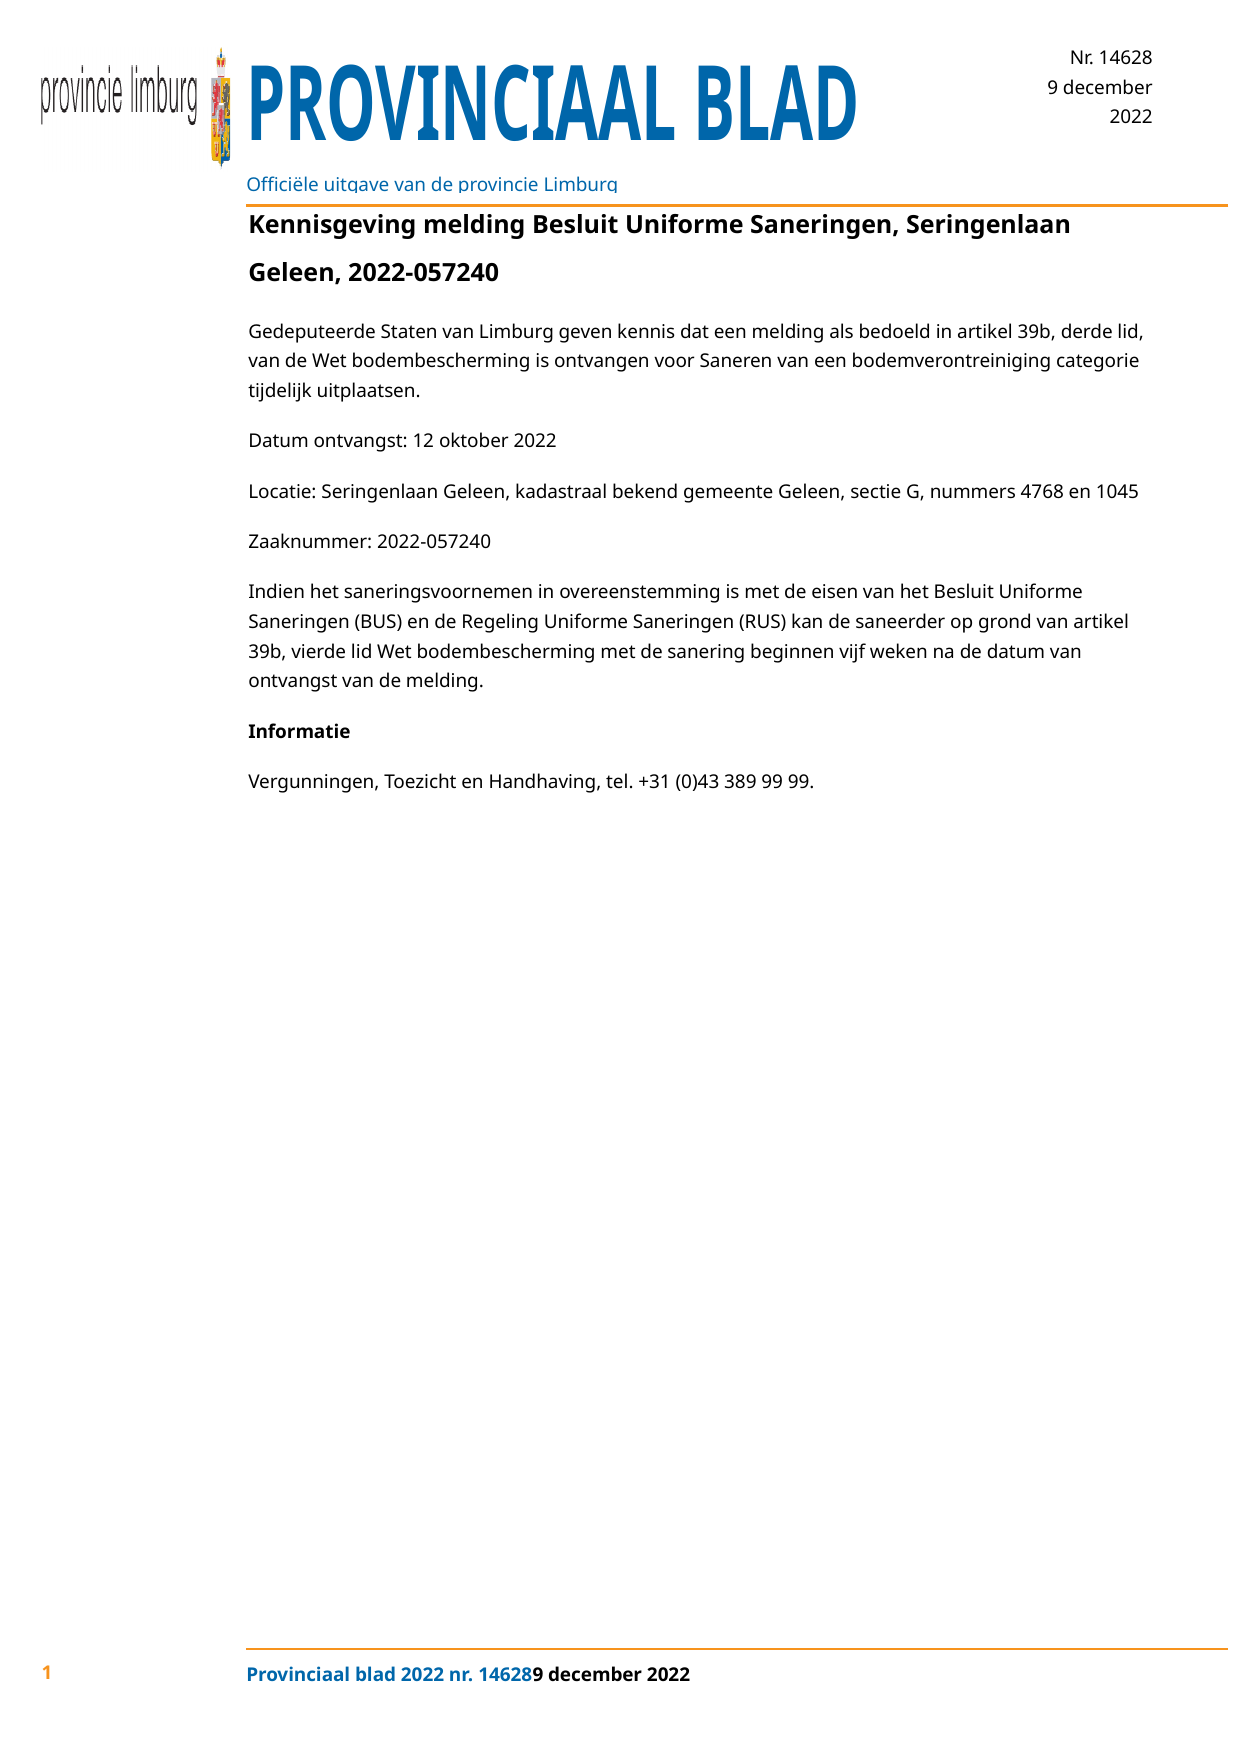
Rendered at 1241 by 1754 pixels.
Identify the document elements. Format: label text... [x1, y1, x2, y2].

text Informatie [248, 718, 1152, 744]
text Vergunningen, Toezicht en Handhaving, tel. +31 (0)43 389 99 99. [248, 768, 1152, 794]
text Kennisgeving melding Besluit Uniforme Saneringen, Seringenlaan Geleen, 2022-057240 [248, 207, 1152, 288]
text Zaaknummer: 2022-057240 [248, 528, 1152, 554]
text Locatie: Seringenlaan Geleen, kadastraal bekend gemeente Geleen, sectie G, nummers 4768 en 1045 [248, 478, 1152, 504]
picture [41, 47, 231, 172]
text Gedeputeerde Staten van Limburg geven kennis dat een melding als bedoeld in artikel 39b, derde lid, van de Wet bodembescherming is ontvangen voor Saneren van een bodemverontreiniging categorie tijdelijk uitplaatsen. [248, 318, 1152, 403]
text Indien het saneringsvoornemen in overeenstemming is met de eisen van het Besluit Uniforme Saneringen (BUS) en de Regeling Uniforme Saneringen (RUS) kan de saneerder op grond van artikel 39b, vierde lid Wet bodembescherming met de sanering beginnen vijf weken na de datum van ontvangst van de melding. [248, 579, 1152, 693]
text Datum ontvangst: 12 oktober 2022 [248, 427, 1152, 453]
